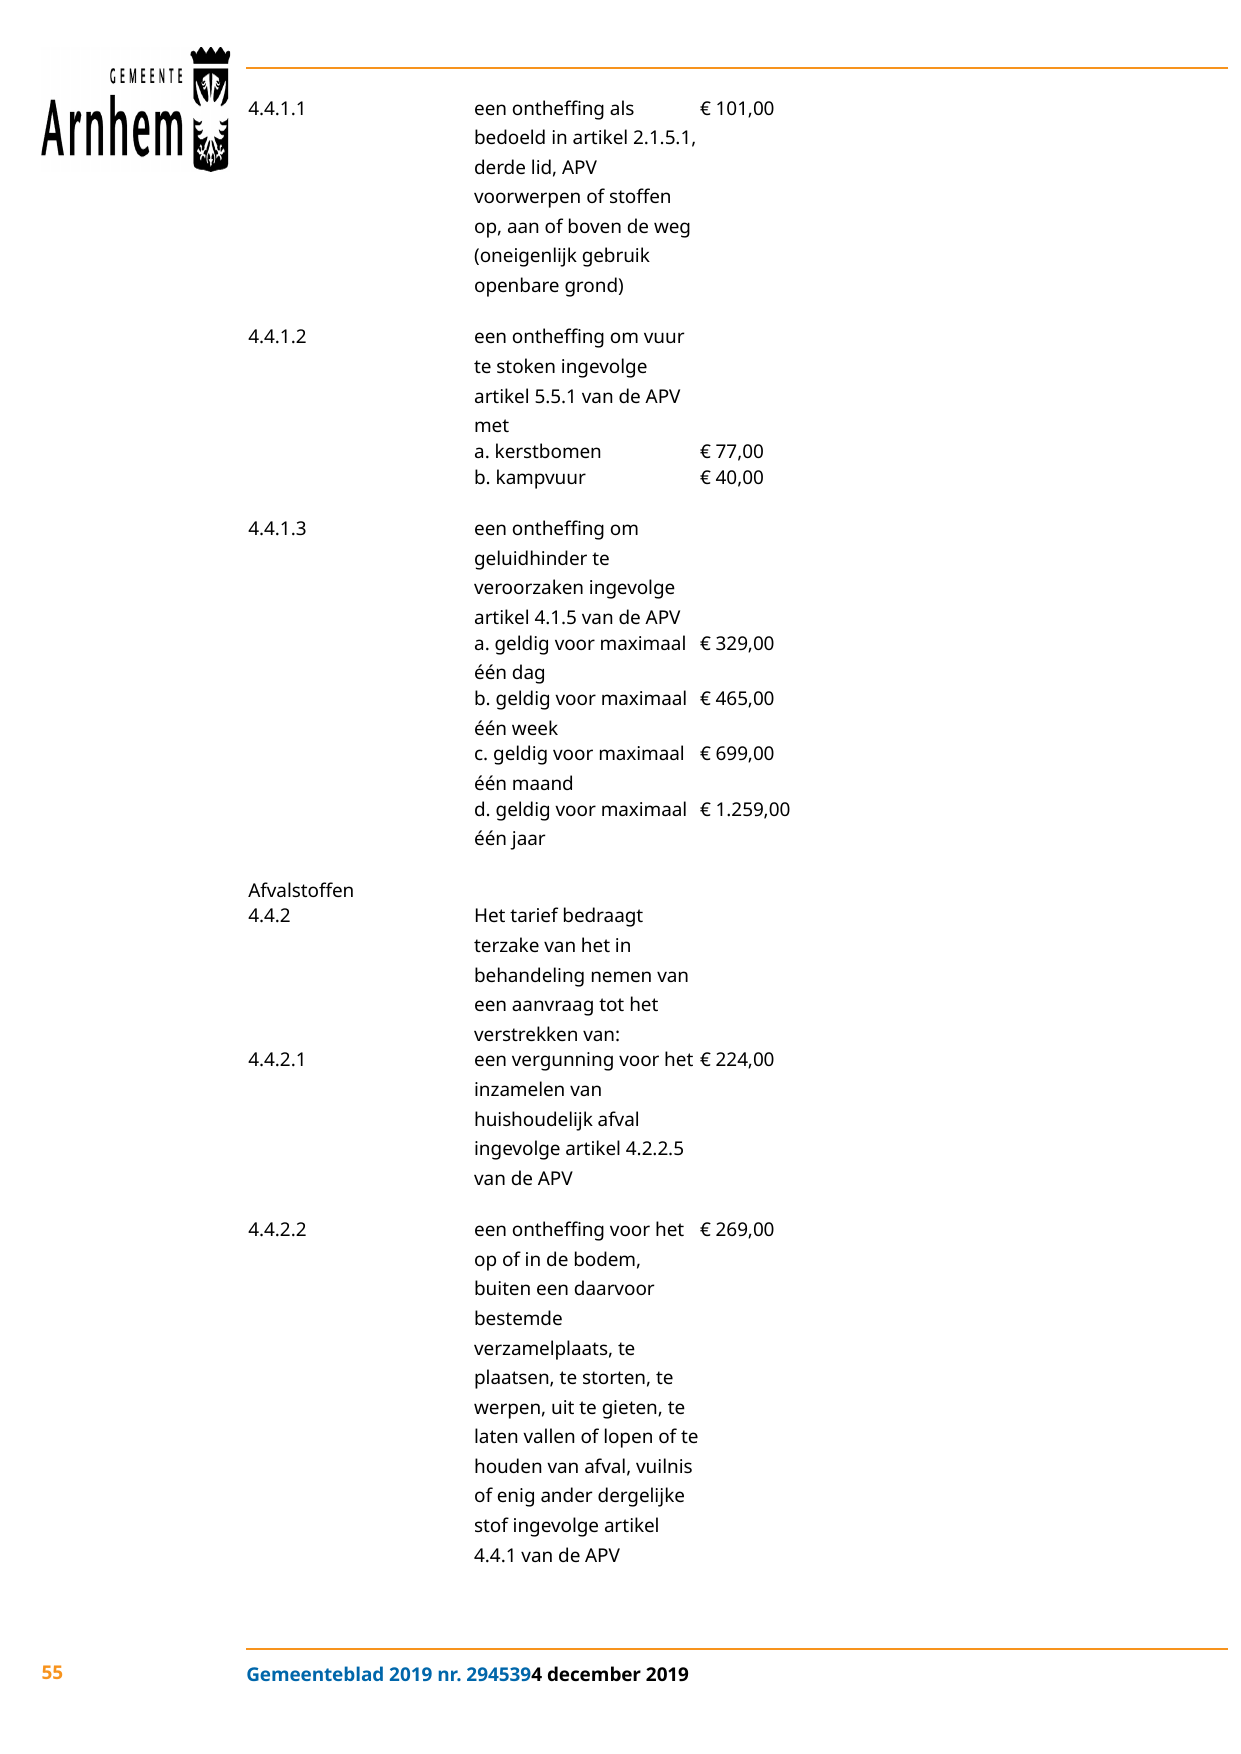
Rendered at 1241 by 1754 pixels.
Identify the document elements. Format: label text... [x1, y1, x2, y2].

table_cell [926, 1216, 1152, 1568]
table_cell een vergunning voor het inzamelen van huishoudelijk afval ingevolge artikel 4.2.2.5 van de APV [474, 1047, 700, 1191]
table_cell € 699,00 [700, 741, 926, 796]
table_cell [248, 1568, 474, 1593]
table_cell [248, 796, 474, 851]
table_cell [926, 298, 1152, 324]
table_cell [248, 1191, 474, 1216]
table_cell d. geldig voor maximaal één jaar [474, 796, 700, 851]
table_cell [926, 1047, 1152, 1191]
table_cell [926, 515, 1152, 630]
table_cell [926, 877, 1152, 903]
table_cell [926, 630, 1152, 685]
table_cell [248, 438, 474, 464]
table_cell a. kerstbomen [474, 438, 700, 464]
table_cell a. geldig voor maximaal één dag [474, 630, 700, 685]
table_cell [926, 741, 1152, 796]
table_cell € 224,00 [700, 1047, 926, 1191]
table_cell [700, 490, 926, 515]
table_cell [248, 685, 474, 741]
table_cell [474, 851, 700, 877]
table_cell € 77,00 [700, 438, 926, 464]
table_cell € 40,00 [700, 464, 926, 490]
table_cell [926, 324, 1152, 438]
table_cell c. geldig voor maximaal één maand [474, 741, 700, 796]
table_cell 4.4.2.2 [248, 1216, 474, 1568]
table_cell [248, 490, 474, 515]
table_cell [700, 324, 926, 438]
table_cell een ontheffing om vuur te stoken ingevolge artikel 5.5.1 van de APV met [474, 324, 700, 438]
table_cell [926, 903, 1152, 1047]
table_cell 4.4.1.3 [248, 515, 474, 630]
table_cell b. geldig voor maximaal één week [474, 685, 700, 741]
table_cell [474, 490, 700, 515]
picture [41, 47, 231, 172]
table_cell [926, 490, 1152, 515]
table_cell 4.4.1.2 [248, 324, 474, 438]
table_cell [926, 796, 1152, 851]
table_cell een ontheffing voor het op of in de bodem, buiten een daarvoor bestemde verzamelplaats, te plaatsen, te storten, te werpen, uit te gieten, te laten vallen of lopen of te houden van afval, vuilnis of enig ander dergelijke stof ingevolge artikel 4.4.1 van de APV [474, 1216, 700, 1568]
table_cell [926, 851, 1152, 877]
table_cell [700, 515, 926, 630]
table_cell € 465,00 [700, 685, 926, 741]
table_cell [474, 1568, 700, 1593]
table_cell 4.4.1.1 [248, 95, 474, 298]
table_cell [700, 877, 926, 903]
table_cell € 1.259,00 [700, 796, 926, 851]
table_cell € 101,00 [700, 95, 926, 298]
table_cell [926, 685, 1152, 741]
table_cell [700, 298, 926, 324]
table_cell [700, 1568, 926, 1593]
table_cell [248, 464, 474, 490]
table_cell een ontheffing om geluidhinder te veroorzaken ingevolge artikel 4.1.5 van de APV [474, 515, 700, 630]
table_cell b. kampvuur [474, 464, 700, 490]
table_cell [926, 1191, 1152, 1216]
table_cell [248, 741, 474, 796]
table_cell [926, 95, 1152, 298]
table_cell [926, 464, 1152, 490]
table_cell [248, 298, 474, 324]
table_cell [926, 438, 1152, 464]
table_cell Afvalstoffen [248, 877, 474, 903]
table_cell [474, 298, 700, 324]
table_cell [700, 1191, 926, 1216]
table_cell [248, 851, 474, 877]
table_cell [700, 851, 926, 877]
table_cell een ontheffing als bedoeld in artikel 2.1.5.1, derde lid, APV voorwerpen of stoffen op, aan of boven de weg (oneigenlijk gebruik openbare grond) [474, 95, 700, 298]
table_cell [474, 877, 700, 903]
table_cell € 329,00 [700, 630, 926, 685]
table_cell [700, 903, 926, 1047]
table_cell 4.4.2 [248, 903, 474, 1047]
table_cell [248, 630, 474, 685]
table_cell Het tarief bedraagt terzake van het in behandeling nemen van een aanvraag tot het verstrekken van: [474, 903, 700, 1047]
table_cell 4.4.2.1 [248, 1047, 474, 1191]
table_cell [926, 1568, 1152, 1593]
table_cell [474, 1191, 700, 1216]
table_cell € 269,00 [700, 1216, 926, 1568]
